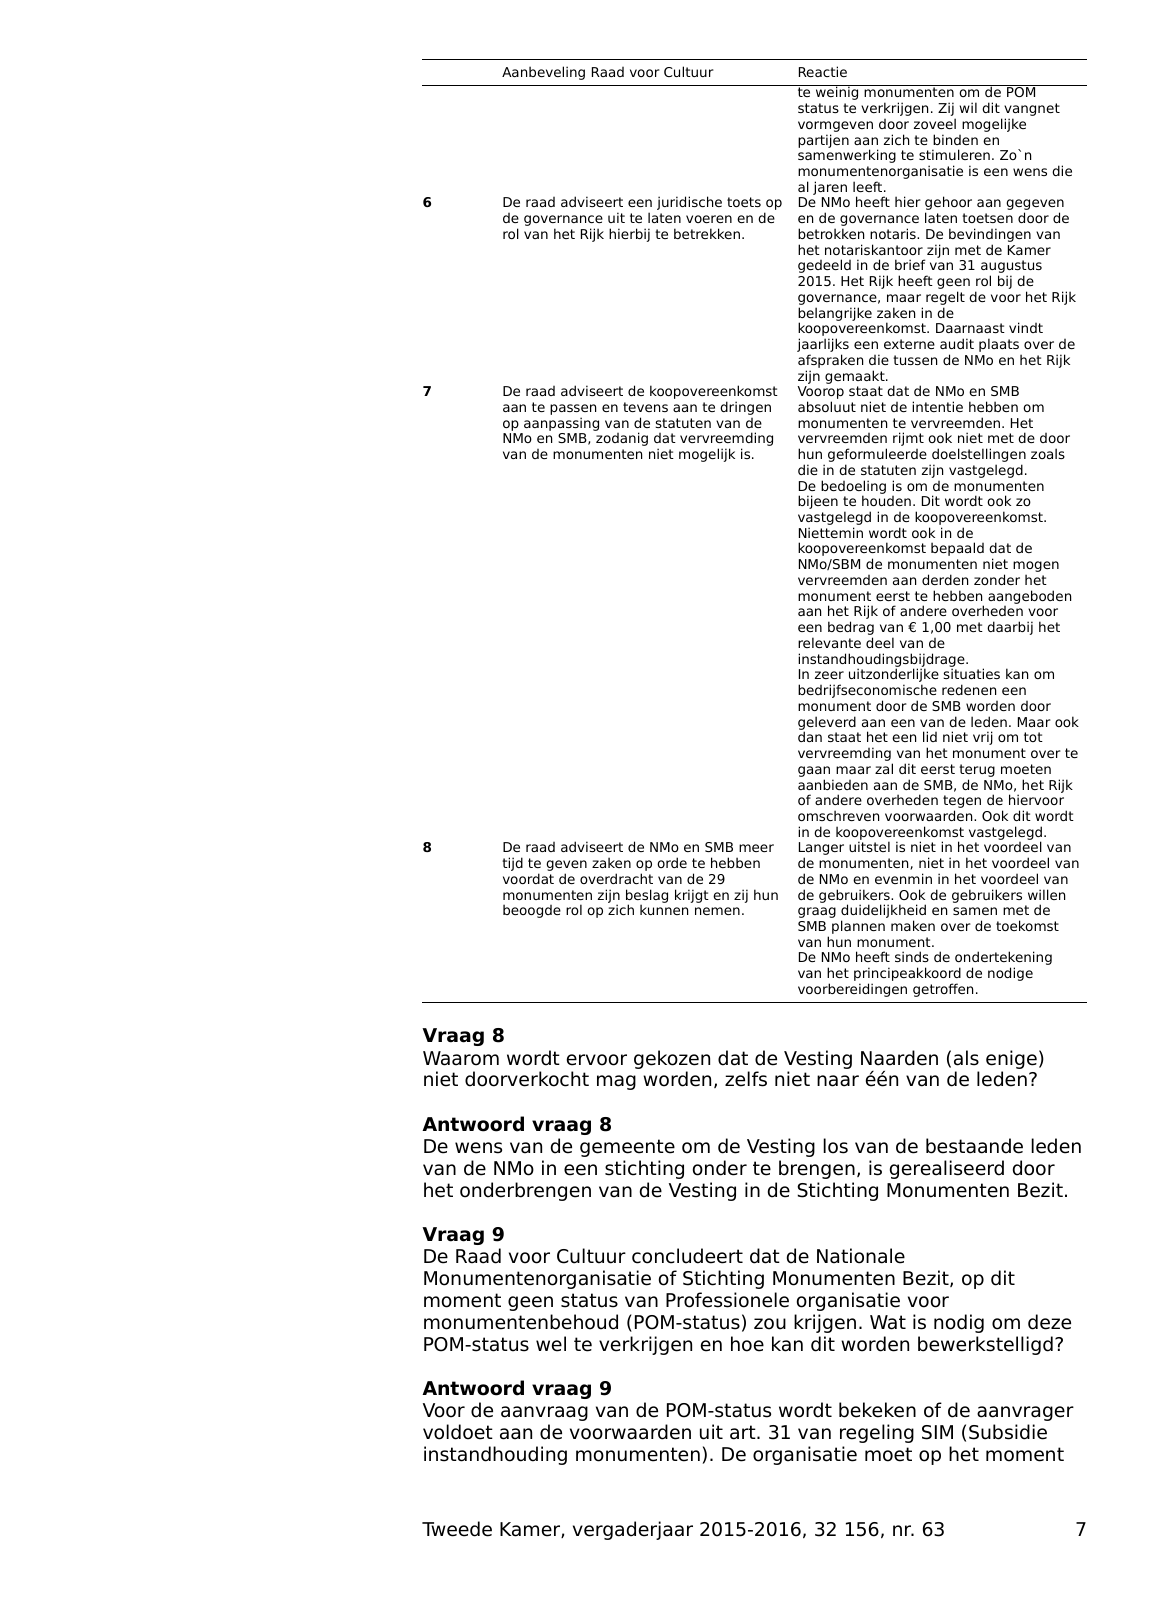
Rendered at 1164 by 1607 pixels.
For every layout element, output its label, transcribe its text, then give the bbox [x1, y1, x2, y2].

table_header Aanbeveling Raad voor Cultuur [496, 60, 791, 85]
table_cell De raad adviseert de koopovereenkomst aan te passen en tevens aan te dringen op aanpassing van de statuten van de NMo en SMB, zodanig dat vervreemding van de monumenten niet mogelijk is. [496, 384, 791, 840]
table_cell te weinig monumenten om de POM status te verkrijgen. Zij wil dit vangnet vormgeven door zoveel mogelijke partijen aan zich te binden en samenwerking te stimuleren. Zo`n monumentenorganisatie is een wens die al jaren leeft. [791, 86, 1087, 195]
table_cell [496, 86, 791, 195]
text Waarom wordt ervoor gekozen dat de Vesting Naarden (als enige) niet doorverkocht mag worden, zelfs niet naar één van de leden? [422, 1047, 1087, 1091]
text De Raad voor Cultuur concludeert dat de Nationale Monumentenorganisatie of Stichting Monumenten Bezit, op dit moment geen status van Professionele organisatie voor monumentenbehoud (POM-status) zou krijgen. Wat is nodig om deze POM-status wel te verkrijgen en hoe kan dit worden bewerkstelligd? [422, 1246, 1087, 1356]
text Voor de aanvraag van de POM-status wordt bekeken of de aanvrager voldoet aan de voorwaarden uit art. 31 van regeling SIM (Subsidie instandhouding monumenten). De organisatie moet op het moment [422, 1400, 1087, 1466]
table_header [422, 60, 496, 85]
table_cell 8 [422, 840, 496, 1002]
text Vraag 8 [422, 1025, 1087, 1047]
text De wens van de gemeente om de Vesting los van de bestaande leden van de NMo in een stichting onder te brengen, is gerealiseerd door het onderbrengen van de Vesting in de Stichting Monumenten Bezit. [422, 1136, 1087, 1201]
table_cell 6 [422, 195, 496, 384]
text Vraag 9 [422, 1224, 1087, 1246]
table_cell Voorop staat dat de NMo en SMB absoluut niet de intentie hebben om monumenten te vervreemden. Het vervreemden rijmt ook niet met de door hun geformuleerde doelstellingen zoals die in de statuten zijn vastgelegd. De bedoeling is om de monumenten bijeen te houden. Dit wordt ook zo vastgelegd in de koopovereenkomst. Niettemin wordt ook in de koopovereenkomst bepaald dat de NMo/SBM de monumenten niet mogen vervreemden aan derden zonder het monument eerst te hebben aangeboden aan het Rijk of andere overheden voor een bedrag van € 1,00 met daarbij het relevante deel van de instandhoudingsbijdrage. In zeer uitzonderlijke situaties kan om bedrijfseconomische redenen een monument door de SMB worden door geleverd aan een van de leden. Maar ook dan staat het een lid niet vrij om tot vervreemding van het monument over te gaan maar zal dit eerst terug moeten aanbieden aan de SMB, de NMo, het Rijk of andere overheden tegen de hiervoor omschreven voorwaarden. Ook dit wordt in de koopovereenkomst vastgelegd. [791, 384, 1087, 840]
table_cell Langer uitstel is niet in het voordeel van de monumenten, niet in het voordeel van de NMo en evenmin in het voordeel van de gebruikers. Ook de gebruikers willen graag duidelijkheid en samen met de SMB plannen maken over de toekomst van hun monument. De NMo heeft sinds de ondertekening van het principeakkoord de nodige voorbereidingen getroffen. [791, 840, 1087, 1002]
table_cell De raad adviseert de NMo en SMB meer tijd te geven zaken op orde te hebben voordat de overdracht van de 29 monumenten zijn beslag krijgt en zij hun beoogde rol op zich kunnen nemen. [496, 840, 791, 1002]
table_header Reactie [791, 60, 1087, 85]
text Antwoord vraag 9 [422, 1378, 1087, 1400]
table_cell 7 [422, 384, 496, 840]
table_cell De NMo heeft hier gehoor aan gegeven en de governance laten toetsen door de betrokken notaris. De bevindingen van het notariskantoor zijn met de Kamer gedeeld in de brief van 31 augustus 2015. Het Rijk heeft geen rol bij de governance, maar regelt de voor het Rijk belangrijke zaken in de koopovereenkomst. Daarnaast vindt jaarlijks een externe audit plaats over de afspraken die tussen de NMo en het Rijk zijn gemaakt. [791, 195, 1087, 384]
table_cell De raad adviseert een juridische toets op de governance uit te laten voeren en de rol van het Rijk hierbij te betrekken. [496, 195, 791, 384]
table_cell [422, 86, 496, 195]
text Antwoord vraag 8 [422, 1113, 1087, 1136]
